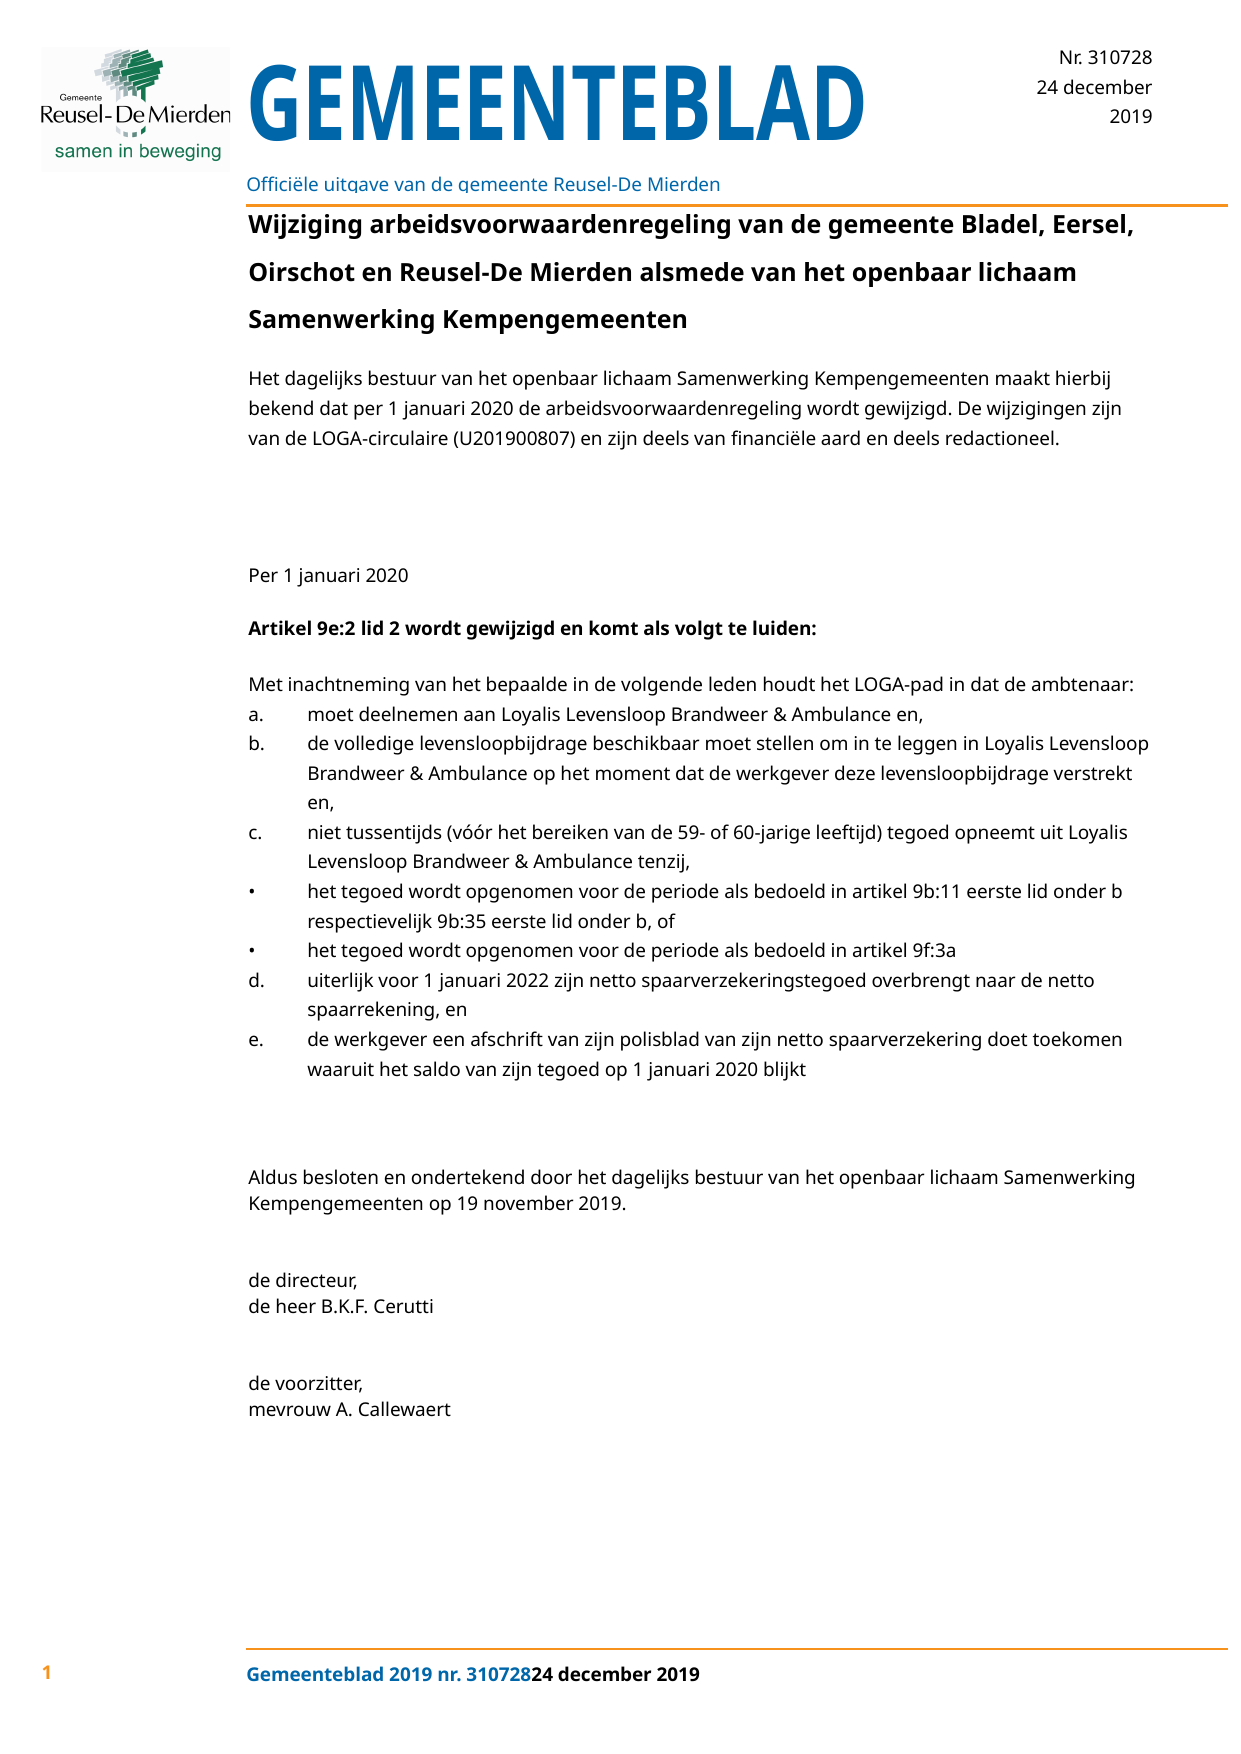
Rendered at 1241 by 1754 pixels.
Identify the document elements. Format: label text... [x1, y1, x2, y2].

list de volledige levensloopbijdrage beschikbaar moet stellen om in te leggen in Loyalis Levensloop Brandweer & Ambulance op het moment dat de werkgever deze levensloopbijdrage verstrekt en, [248, 730, 1152, 815]
text Artikel 9e:2 lid 2 wordt gewijzigd en komt als volgt te luiden: [248, 613, 1152, 642]
text de voorzitter, [248, 1370, 1152, 1396]
picture [41, 47, 231, 172]
text de heer B.K.F. Cerutti [248, 1293, 1152, 1318]
text de directeur, [248, 1267, 1152, 1293]
list niet tussentijds (vóór het bereiken van de 59- of 60-jarige leeftijd) tegoed opneemt uit Loyalis Levensloop Brandweer & Ambulance tenzij, [248, 819, 1152, 874]
list uiterlijk voor 1 januari 2022 zijn netto spaarverzekeringstegoed overbrengt naar de netto spaarrekening, en [248, 967, 1152, 1022]
text Wijziging arbeidsvoorwaardenregeling van de gemeente Bladel, Eersel, Oirschot en Reusel-De Mierden alsmede van het openbaar lichaam Samenwerking Kempengemeenten [248, 207, 1152, 336]
list het tegoed wordt opgenomen voor de periode als bedoeld in artikel 9b:11 eerste lid onder b respectievelijk 9b:35 eerste lid onder b, of [248, 878, 1152, 933]
list de werkgever een afschrift van zijn polisblad van zijn netto spaarverzekering doet toekomen waaruit het saldo van zijn tegoed op 1 januari 2020 blijkt [248, 1026, 1152, 1081]
list moet deelnemen aan Loyalis Levensloop Brandweer & Ambulance en, [248, 701, 1152, 726]
list het tegoed wordt opgenomen voor de periode als bedoeld in artikel 9f:3a [248, 937, 1152, 963]
text Aldus besloten en ondertekend door het dagelijks bestuur van het openbaar lichaam Samenwerking Kempengemeenten op 19 november 2019. [248, 1164, 1152, 1216]
text Per 1 januari 2020 [248, 563, 1152, 588]
text Met inachtneming van het bepaalde in de volgende leden houdt het LOGA-pad in dat de ambtenaar: [248, 671, 1152, 697]
text Het dagelijks bestuur van het openbaar lichaam Samenwerking Kempengemeenten maakt hierbij bekend dat per 1 januari 2020 de arbeidsvoorwaardenregeling wordt gewijzigd. De wijzigingen zijn van de LOGA-circulaire (U201900807) en zijn deels van financiële aard en deels redactioneel. [248, 366, 1152, 450]
text mevrouw A. Callewaert [248, 1396, 1152, 1421]
